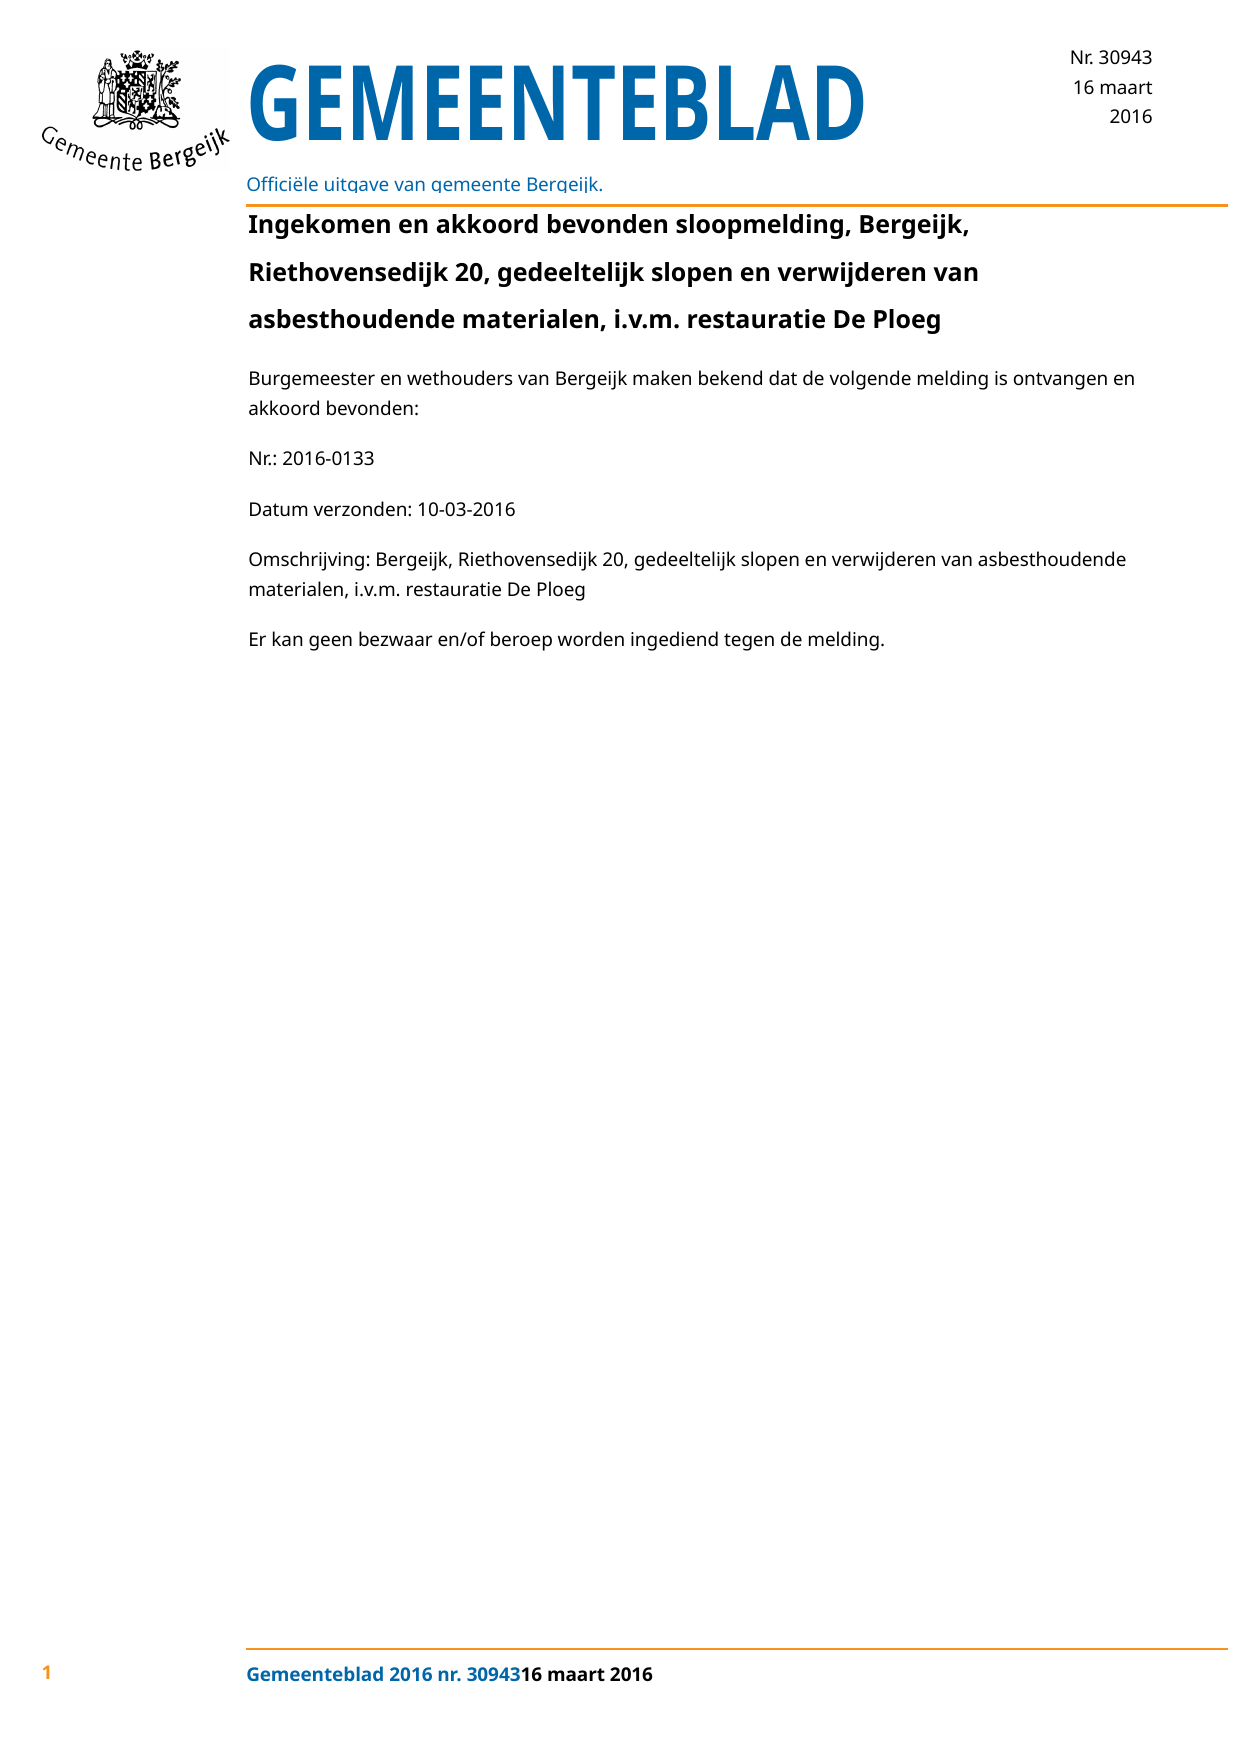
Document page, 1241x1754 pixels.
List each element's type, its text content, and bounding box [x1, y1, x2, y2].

text Ingekomen en akkoord bevonden sloopmelding, Bergeijk, Riethovensedijk 20, gedeeltelijk slopen en verwijderen van asbesthoudende materialen, i.v.m. restauratie De Ploeg [248, 207, 1152, 336]
picture [41, 47, 231, 172]
text Nr.: 2016-0133 [248, 446, 1152, 471]
text Datum verzonden: 10-03-2016 [248, 496, 1152, 522]
text Omschrijving: Bergeijk, Riethovensedijk 20, gedeeltelijk slopen en verwijderen van asbesthoudende materialen, i.v.m. restauratie De Ploeg [248, 546, 1152, 602]
text Er kan geen bezwaar en/of beroep worden ingediend tegen de melding. [248, 626, 1152, 652]
text Burgemeester en wethouders van Bergeijk maken bekend dat de volgende melding is ontvangen en akkoord bevonden: [248, 366, 1152, 421]
